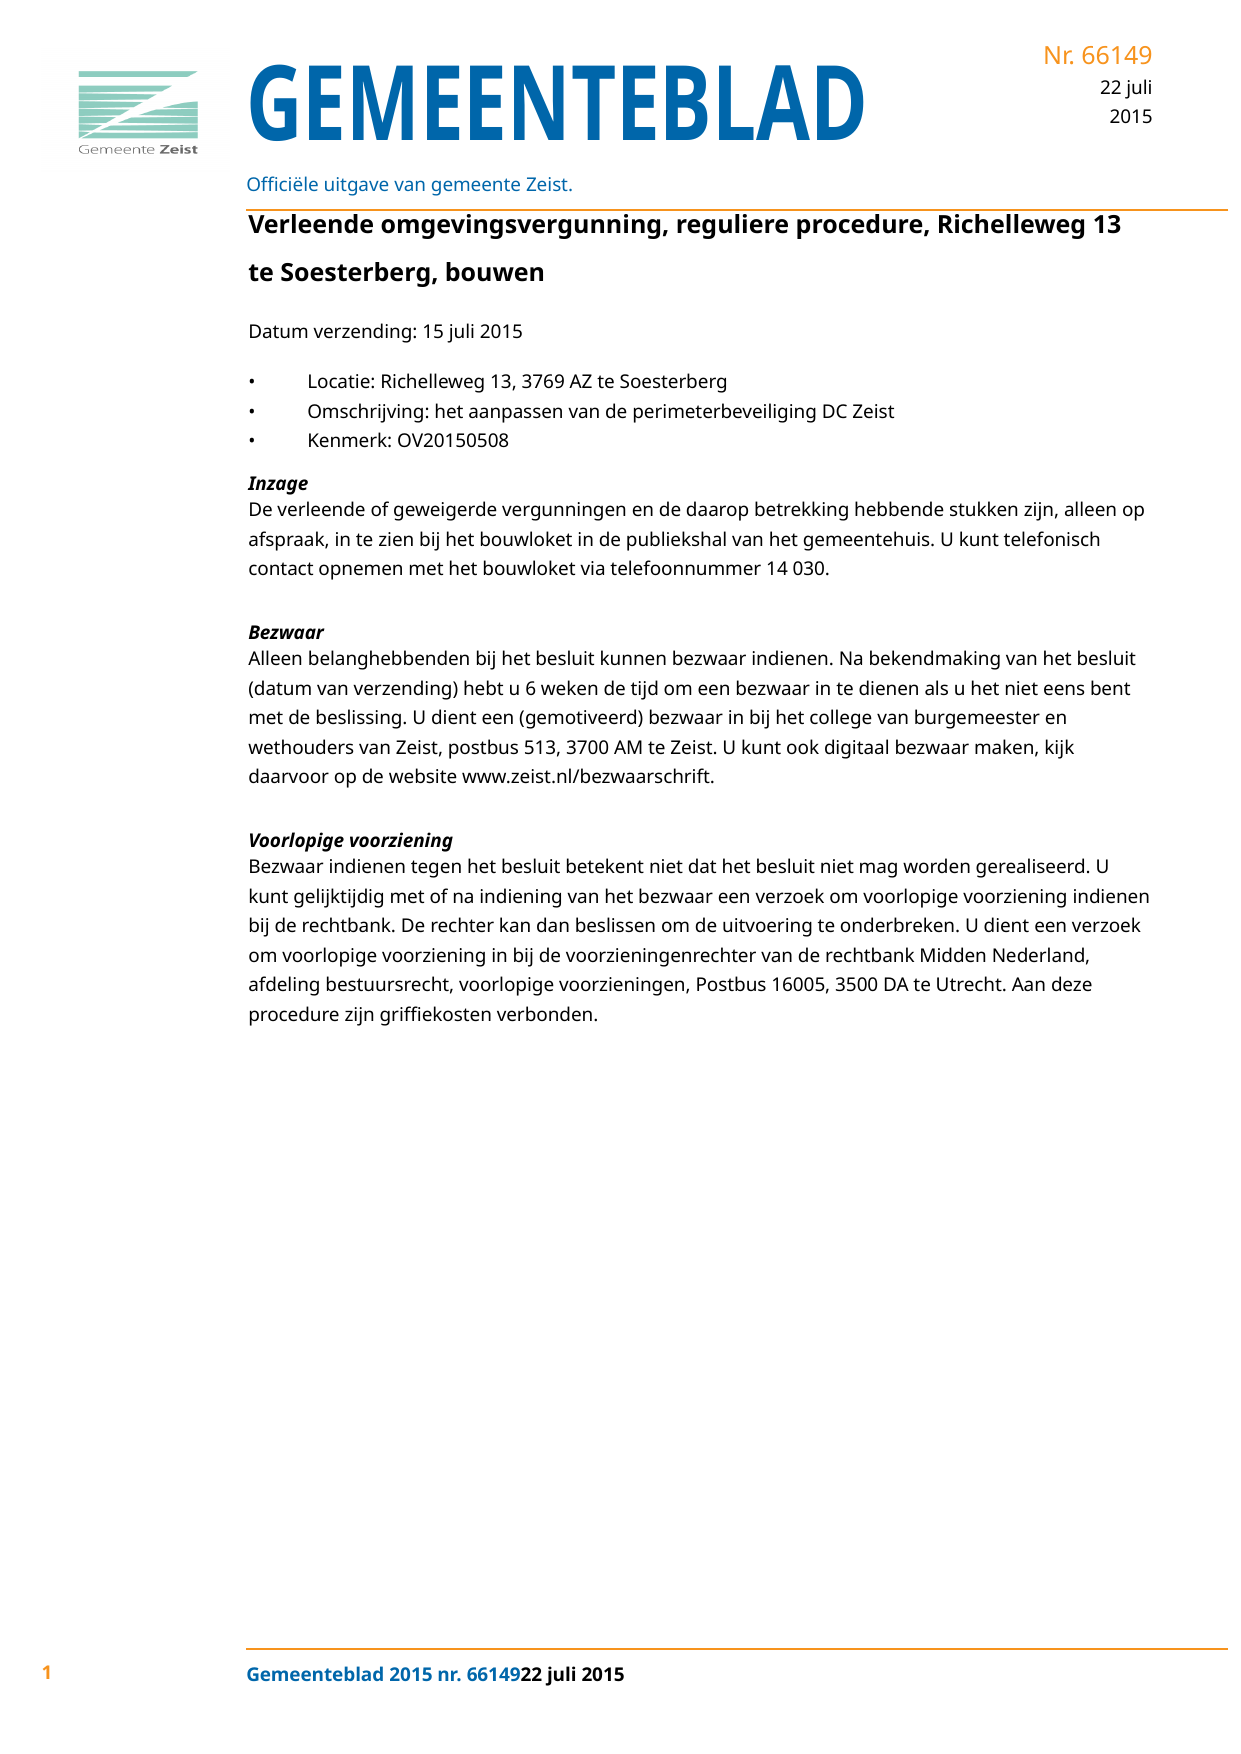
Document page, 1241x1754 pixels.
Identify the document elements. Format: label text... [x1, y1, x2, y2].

text Alleen belanghebbenden bij het besluit kunnen bezwaar indienen. Na bekendmaking van het besluit (datum van verzending) hebt u 6 weken de tijd om een bezwaar in te dienen als u het niet eens bent met de beslissing. U dient een (gemotiveerd) bezwaar in bij het college van burgemeester en wethouders van Zeist, postbus 513, 3700 AM te Zeist. U kunt ook digitaal bezwaar maken, kijk daarvoor op de website www.zeist.nl/bezwaarschrift. [248, 645, 1152, 789]
text De verleende of geweigerde vergunningen en de daarop betrekking hebbende stukken zijn, alleen op afspraak, in te zien bij het bouwloket in de publiekshal van het gemeentehuis. U kunt telefonisch contact opnemen met het bouwloket via telefoonnummer 14 030. [248, 496, 1152, 581]
text Inzage [248, 471, 1152, 496]
list Omschrijving: het aanpassen van de perimeterbeveiliging DC Zeist [248, 398, 1152, 424]
text Datum verzending: 15 juli 2015 [248, 318, 1152, 344]
text Bezwaar [248, 619, 1152, 645]
text Verleende omgevingsvergunning, reguliere procedure, Richelleweg 13 te Soesterberg, bouwen [248, 211, 1152, 288]
text Bezwaar indienen tegen het besluit betekent niet dat het besluit niet mag worden gerealiseerd. U kunt gelijktijdig met of na indiening van het bezwaar een verzoek om voorlopige voorziening indienen bij de rechtbank. De rechter kan dan beslissen om de uitvoering te onderbreken. U dient een verzoek om voorlopige voorziening in bij de voorzieningenrechter van de rechtbank Midden Nederland, afdeling bestuursrecht, voorlopige voorzieningen, Postbus 16005, 3500 DA te Utrecht. Aan deze procedure zijn griffiekosten verbonden. [248, 853, 1152, 1027]
text Voorlopige voorziening [248, 827, 1152, 853]
picture [41, 47, 231, 172]
list Kenmerk: OV20150508 [248, 427, 1152, 453]
list Locatie: Richelleweg 13, 3769 AZ te Soesterberg [248, 368, 1152, 394]
